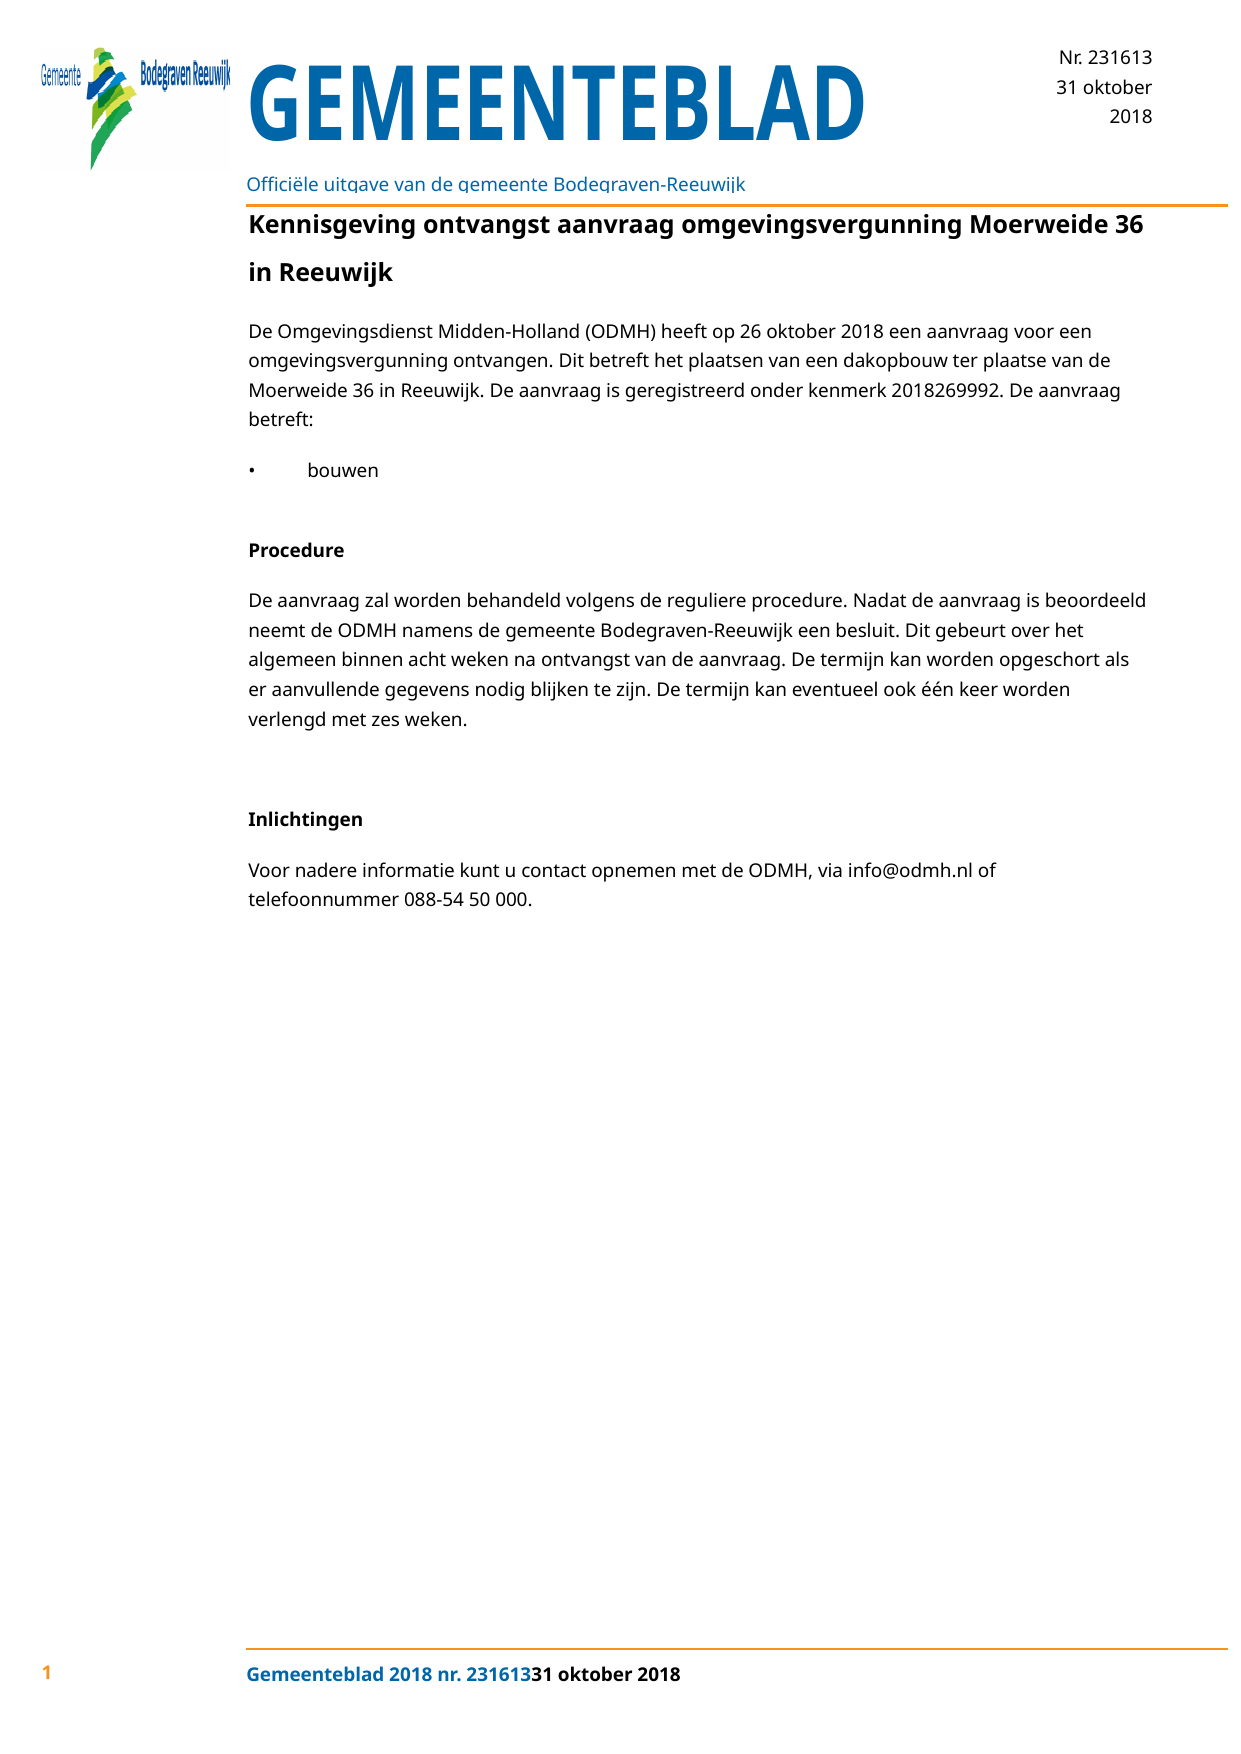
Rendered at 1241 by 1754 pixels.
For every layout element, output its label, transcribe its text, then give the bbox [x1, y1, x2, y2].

list bouwen [248, 457, 1152, 483]
text Kennisgeving ontvangst aanvraag omgevingsvergunning Moerweide 36 in Reeuwijk [248, 207, 1152, 288]
text Procedure [248, 537, 1152, 563]
picture [41, 47, 231, 172]
text Voor nadere informatie kunt u contact opnemen met de ODMH, via info@odmh.nl of telefoonnummer 088-54 50 000. [248, 857, 1152, 912]
text De Omgevingsdienst Midden-Holland (ODMH) heeft op 26 oktober 2018 een aanvraag voor een omgevingsvergunning ontvangen. Dit betreft het plaatsen van een dakopbouw ter plaatse van de Moerweide 36 in Reeuwijk. De aanvraag is geregistreerd onder kenmerk 2018269992. De aanvraag betreft: [248, 318, 1152, 432]
text De aanvraag zal worden behandeld volgens de reguliere procedure. Nadat de aanvraag is beoordeeld neemt de ODMH namens de gemeente Bodegraven-Reeuwijk een besluit. Dit gebeurt over het algemeen binnen acht weken na ontvangst van de aanvraag. De termijn kan worden opgeschort als er aanvullende gegevens nodig blijken te zijn. De termijn kan eventueel ook één keer worden verlengd met zes weken. [248, 587, 1152, 732]
text Inlichtingen [248, 807, 1152, 832]
